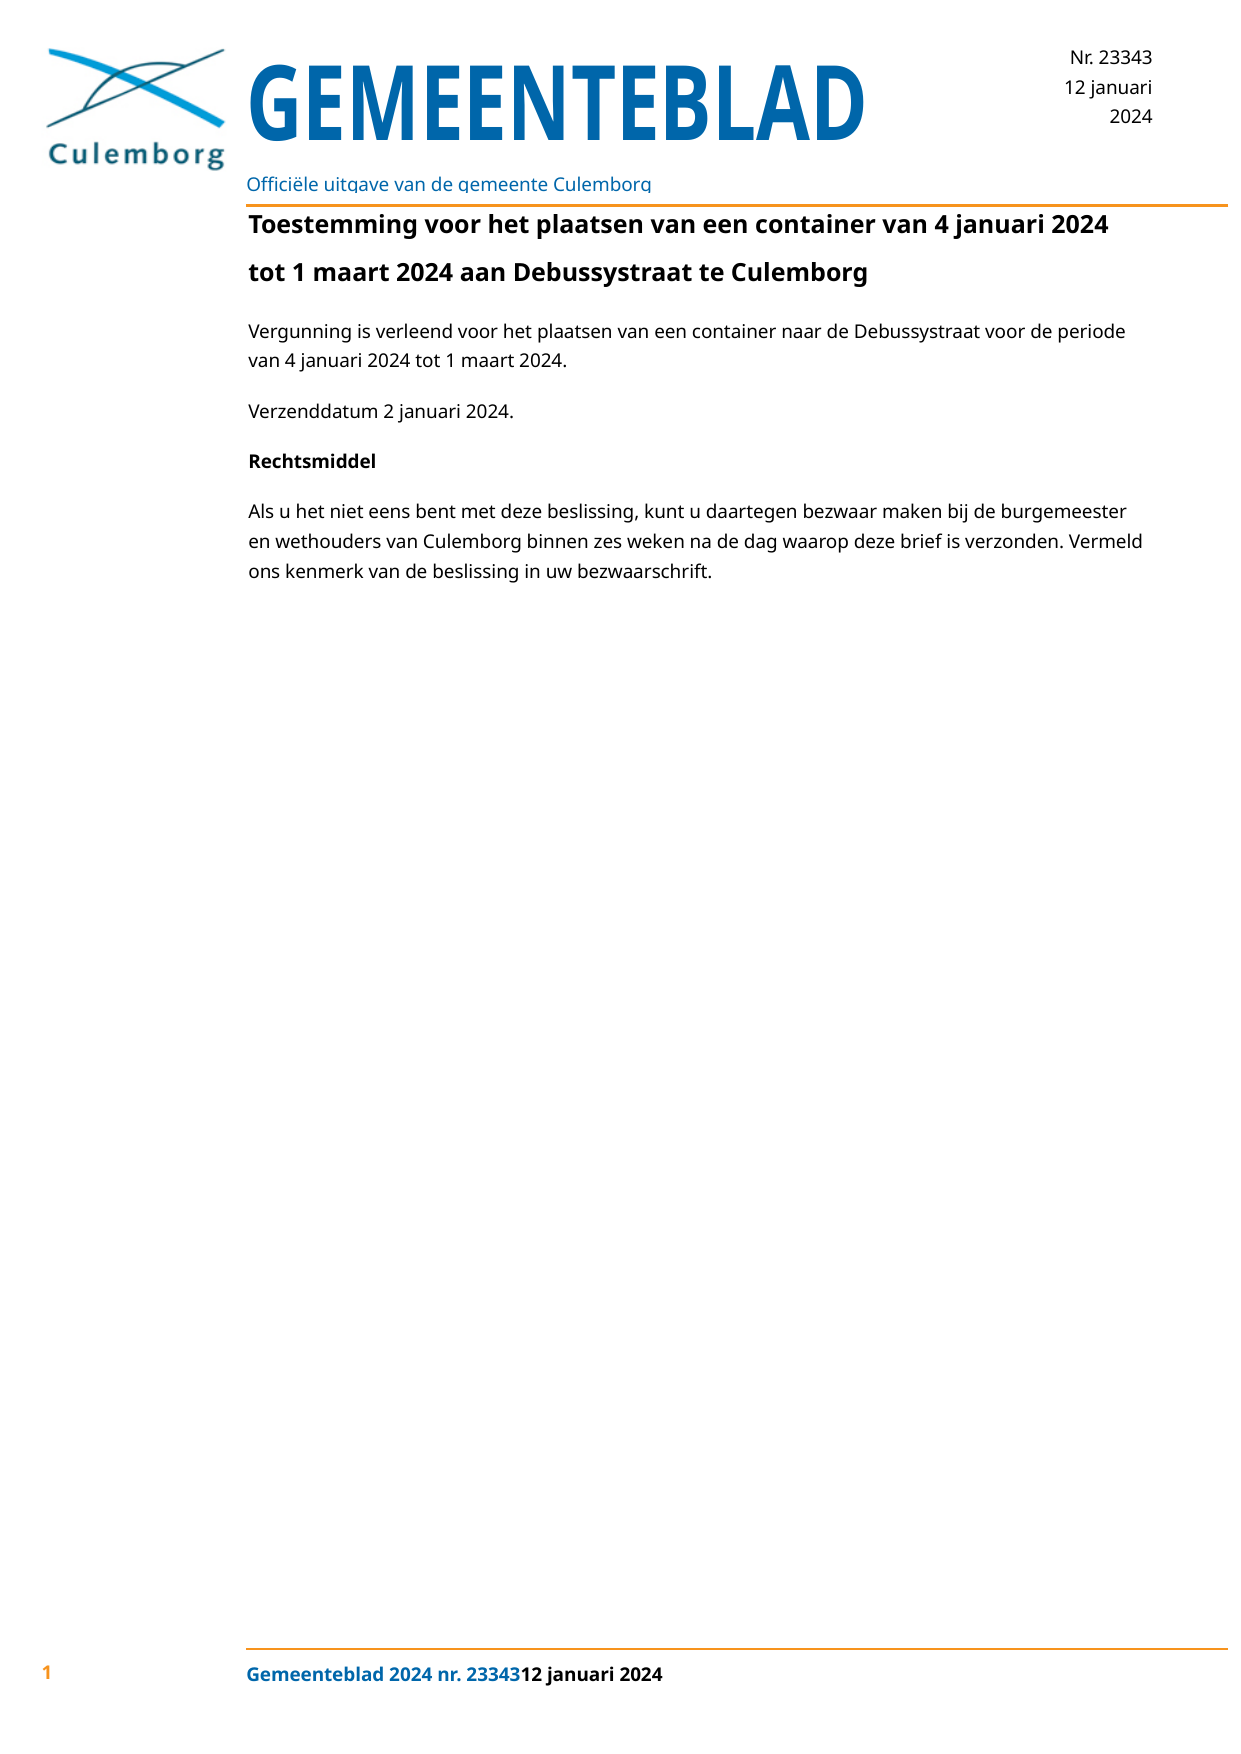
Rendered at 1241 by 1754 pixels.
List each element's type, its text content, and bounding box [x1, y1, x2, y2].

text Verzenddatum 2 januari 2024. [248, 398, 1152, 424]
text Toestemming voor het plaatsen van een container van 4 januari 2024 tot 1 maart 2024 aan Debussystraat te Culemborg [248, 207, 1152, 288]
picture [41, 47, 231, 172]
text Rechtsmiddel [248, 448, 1152, 474]
text Als u het niet eens bent met deze beslissing, kunt u daartegen bezwaar maken bij de burgemeester en wethouders van Culemborg binnen zes weken na de dag waarop deze brief is verzonden. Vermeld ons kenmerk van de beslissing in uw bezwaarschrift. [248, 499, 1152, 584]
text Vergunning is verleend voor het plaatsen van een container naar de Debussystraat voor de periode van 4 januari 2024 tot 1 maart 2024. [248, 318, 1152, 373]
